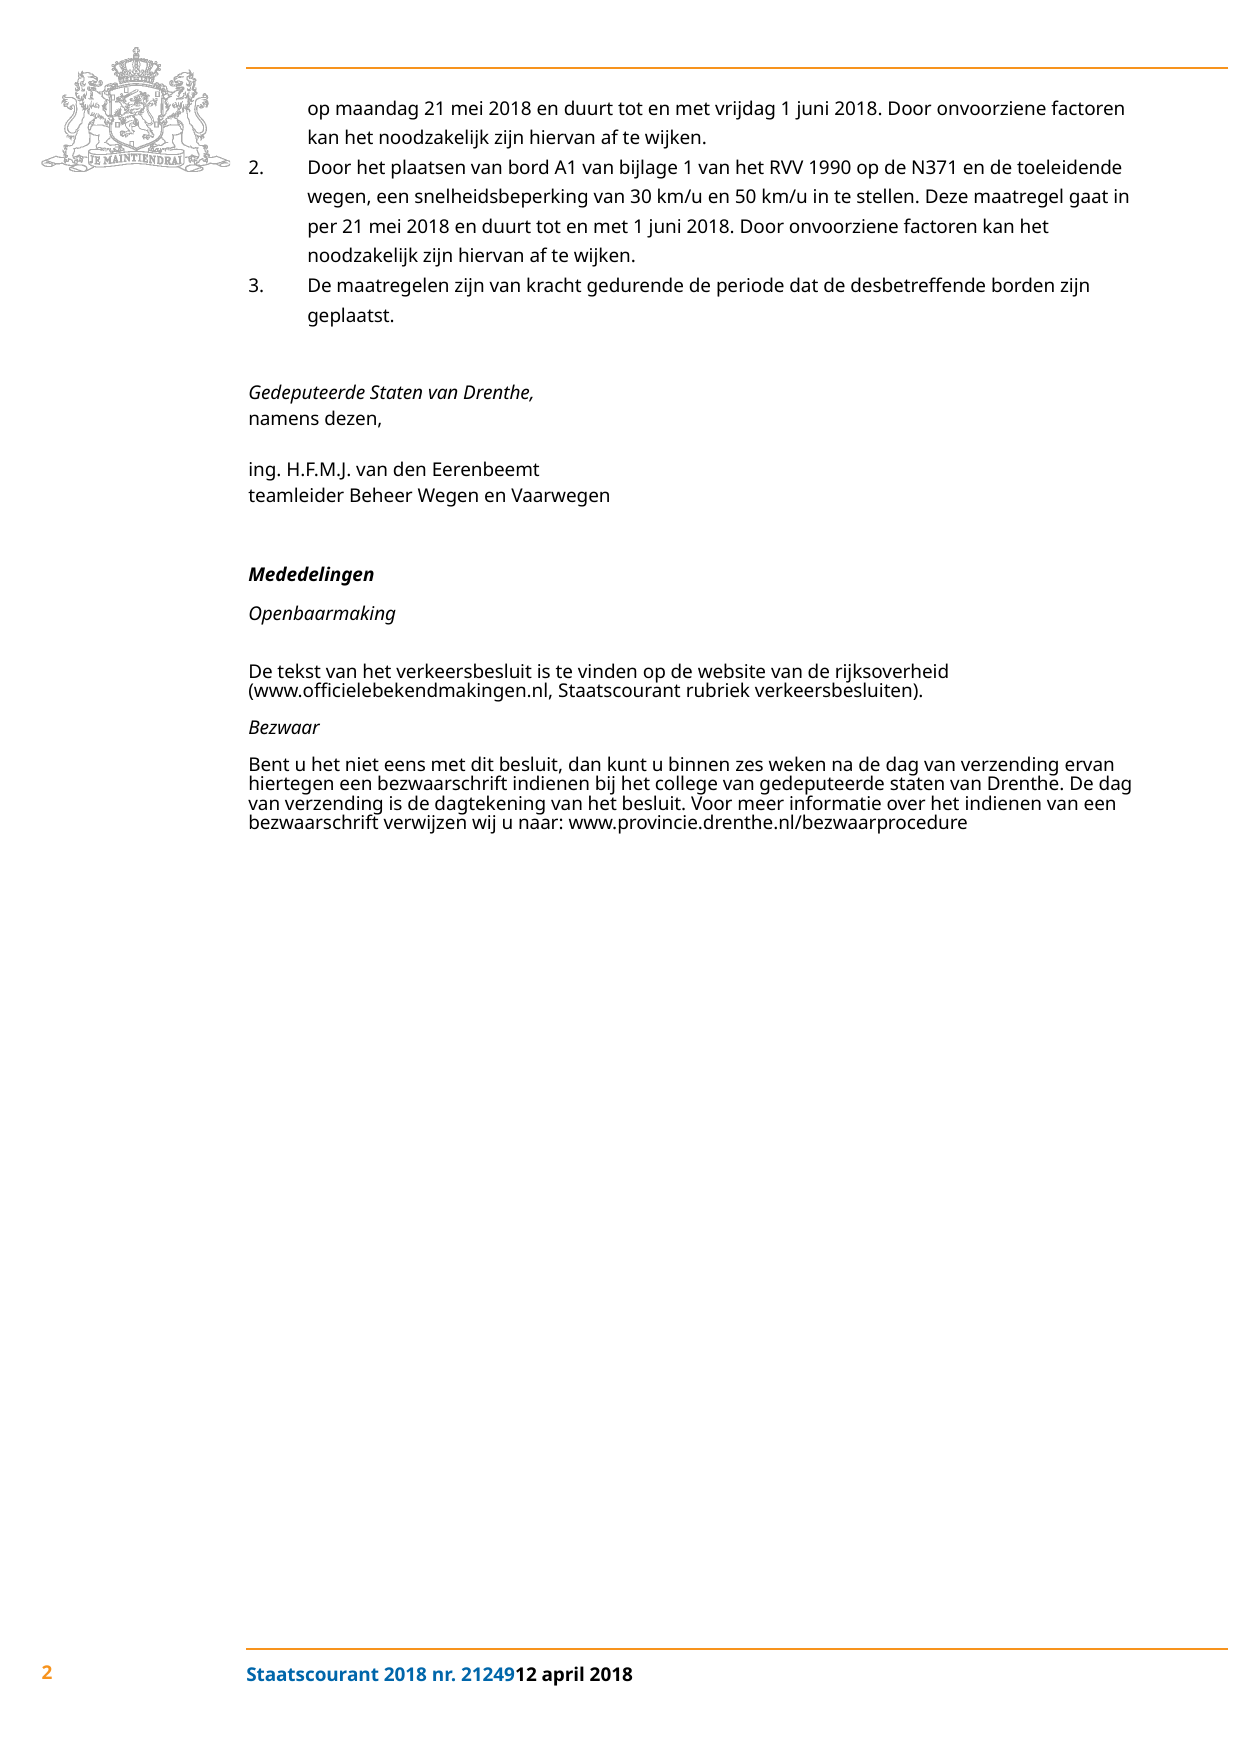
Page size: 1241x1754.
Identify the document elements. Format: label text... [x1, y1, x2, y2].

list Door het plaatsen van bord A1 van bijlage 1 van het RVV 1990 op de N371 en de toeleidende wegen, een snelheidsbeperking van 30 km/u en 50 km/u in te stellen. Deze maatregel gaat in per 21 mei 2018 en duurt tot en met 1 juni 2018. Door onvoorziene factoren kan het noodzakelijk zijn hiervan af te wijken. [248, 154, 1152, 268]
list De maatregelen zijn van kracht gedurende de periode dat de desbetreffende borden zijn geplaatst. [248, 272, 1152, 328]
text Bent u het niet eens met dit besluit, dan kunt u binnen zes weken na de dag van verzending ervan hiertegen een bezwaarschrift indienen bij het college van gedeputeerde staten van Drenthe. De dag van verzending is de dagtekening van het besluit. Voor meer informatie over het indienen van een bezwaarschrift verwijzen wij u naar: www.provincie.drenthe.nl/bezwaarprocedure [248, 756, 1152, 833]
text namens dezen, [248, 405, 1152, 431]
text De tekst van het verkeersbesluit is te vinden op de website van de rijksoverheid (www.officielebekendmakingen.nl, Staatscourant rubriek verkeersbesluiten). [248, 663, 1152, 701]
text Bezwaar [248, 719, 1152, 738]
text Gedeputeerde Staten van Drenthe, [248, 379, 1152, 405]
text ing. H.F.M.J. van den Eerenbeemt [248, 456, 1152, 482]
list op maandag 21 mei 2018 en duurt tot en met vrijdag 1 juni 2018. Door onvoorziene factoren kan het noodzakelijk zijn hiervan af te wijken. [248, 95, 1152, 150]
text Openbaarmaking [248, 600, 1152, 626]
text teamleider Beheer Wegen en Vaarwegen [248, 482, 1152, 508]
picture [41, 47, 231, 172]
text Mededelingen [248, 561, 1152, 587]
